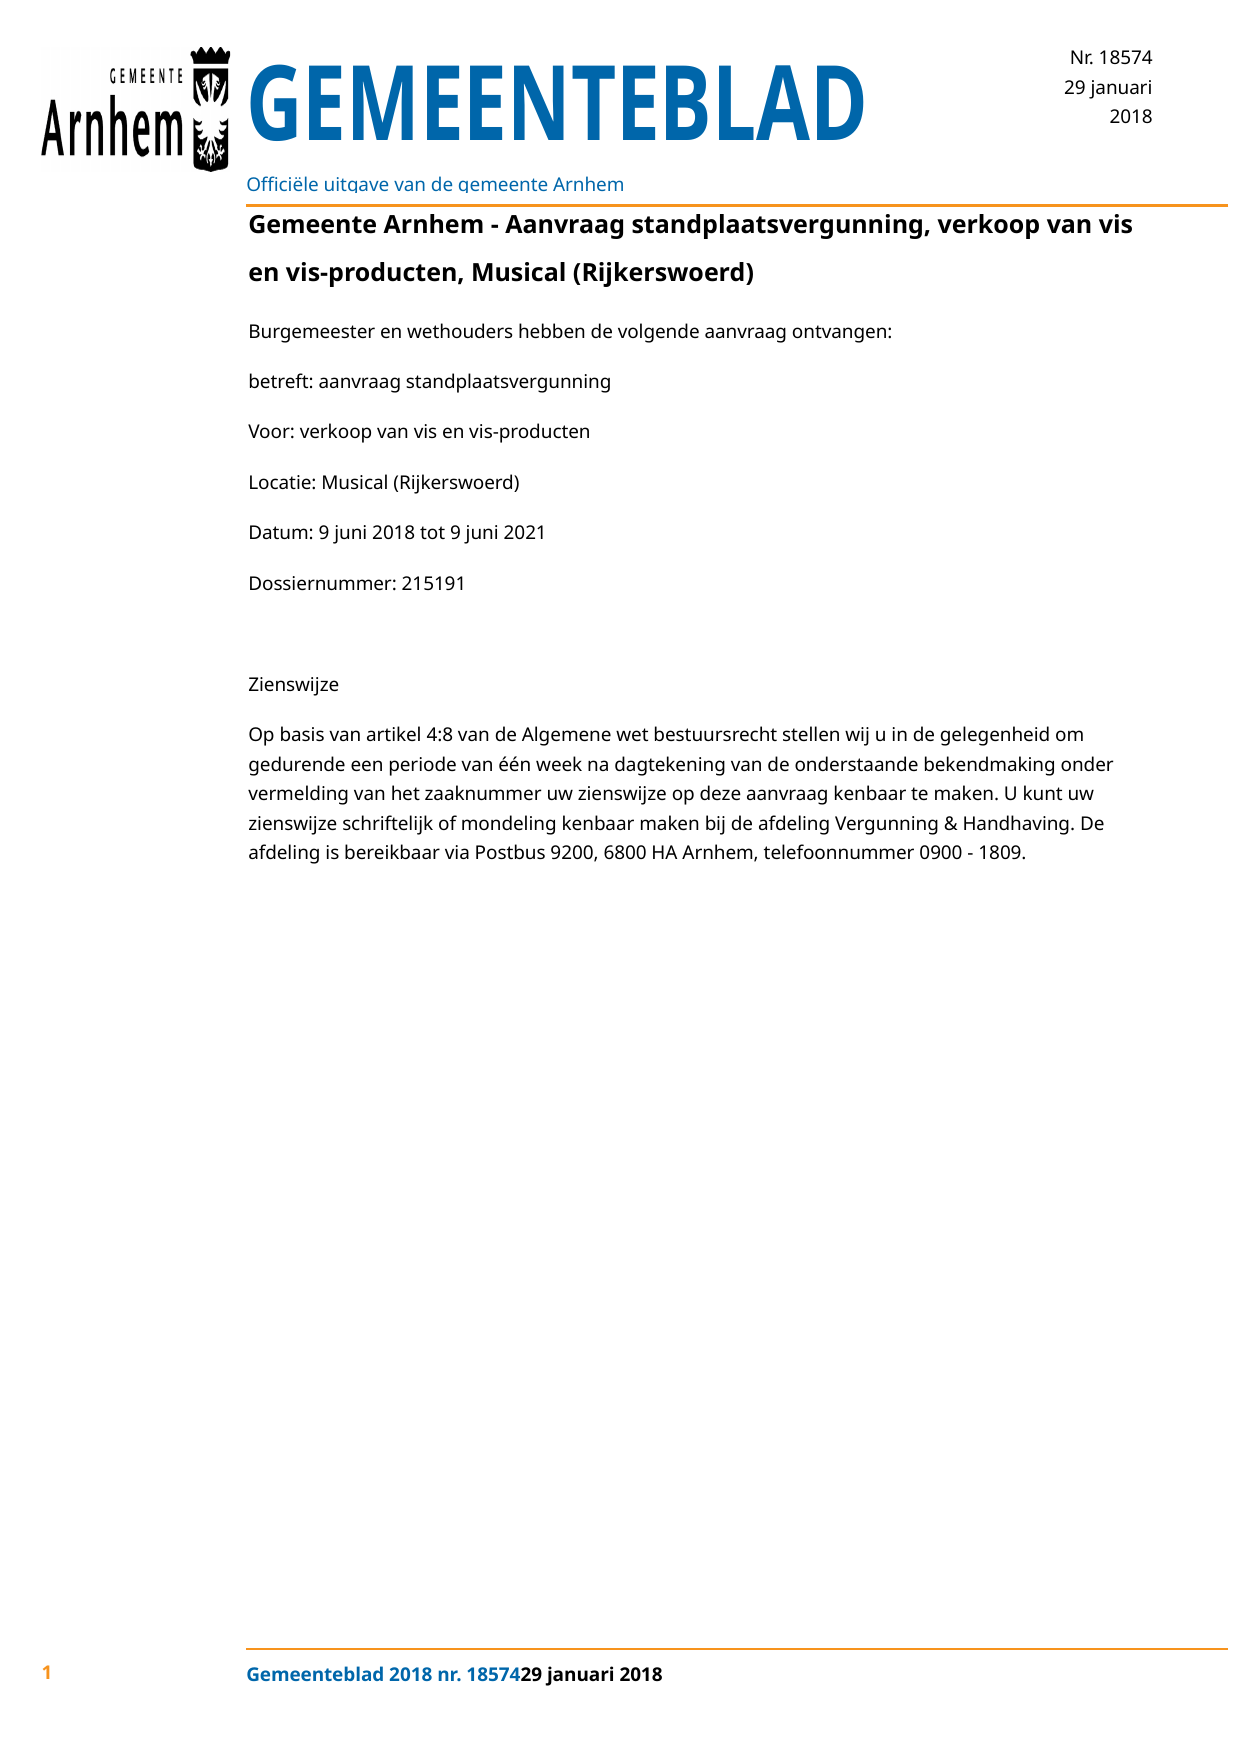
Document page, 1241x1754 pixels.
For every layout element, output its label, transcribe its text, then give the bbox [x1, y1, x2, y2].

text Dossiernummer: 215191 [248, 570, 1152, 596]
text Voor: verkoop van vis en vis-producten [248, 419, 1152, 444]
text Zienswijze [248, 671, 1152, 697]
text Gemeente Arnhem - Aanvraag standplaatsvergunning, verkoop van vis en vis-producten, Musical (Rijkerswoerd) [248, 207, 1152, 288]
text betreft: aanvraag standplaatsvergunning [248, 368, 1152, 394]
text Burgemeester en wethouders hebben de volgende aanvraag ontvangen: [248, 318, 1152, 344]
text Op basis van artikel 4:8 van de Algemene wet bestuursrecht stellen wij u in de gelegenheid om gedurende een periode van één week na dagtekening van de onderstaande bekendmaking onder vermelding van het zaaknummer uw zienswijze op deze aanvraag kenbaar te maken. U kunt uw zienswijze schriftelijk of mondeling kenbaar maken bij de afdeling Vergunning & Handhaving. De afdeling is bereikbaar via Postbus 9200, 6800 HA Arnhem, telefoonnummer 0900 - 1809. [248, 721, 1152, 865]
picture [41, 47, 231, 172]
text Locatie: Musical (Rijkerswoerd) [248, 469, 1152, 495]
text Datum: 9 juni 2018 tot 9 juni 2021 [248, 519, 1152, 545]
